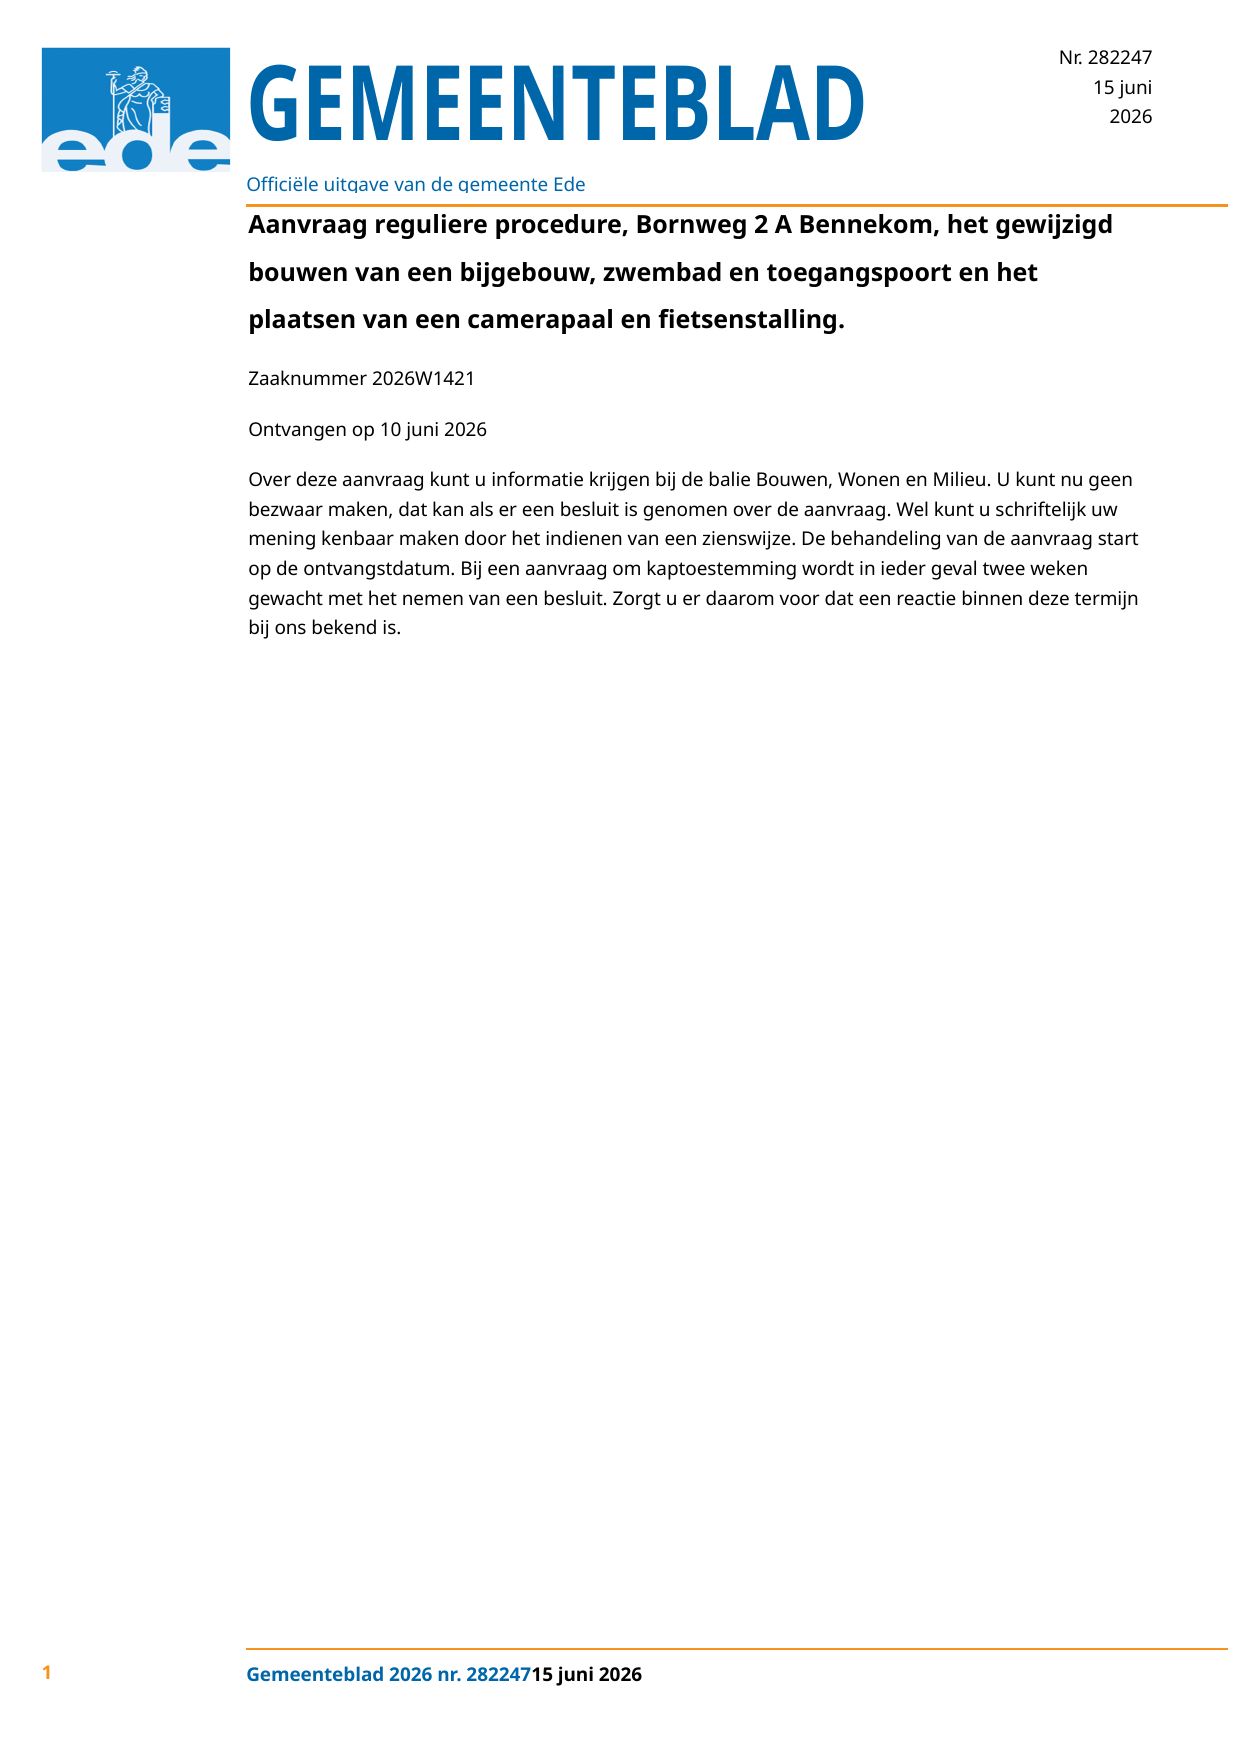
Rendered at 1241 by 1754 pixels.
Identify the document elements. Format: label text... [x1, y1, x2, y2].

text Over deze aanvraag kunt u informatie krijgen bij de balie Bouwen, Wonen en Milieu. U kunt nu geen bezwaar maken, dat kan als er een besluit is genomen over de aanvraag. Wel kunt u schriftelijk uw mening kenbaar maken door het indienen van een zienswijze. De behandeling van de aanvraag start op de ontvangstdatum. Bij een aanvraag om kaptoestemming wordt in ieder geval twee weken gewacht met het nemen van een besluit. Zorgt u er daarom voor dat een reactie binnen deze termijn bij ons bekend is. [248, 466, 1152, 640]
text Zaaknummer 2026W1421 [248, 366, 1152, 391]
picture [41, 47, 231, 172]
text Ontvangen op 10 juni 2026 [248, 416, 1152, 442]
text Aanvraag reguliere procedure, Bornweg 2 A Bennekom, het gewijzigd bouwen van een bijgebouw, zwembad en toegangspoort en het plaatsen van een camerapaal en fietsenstalling. [248, 207, 1152, 336]
